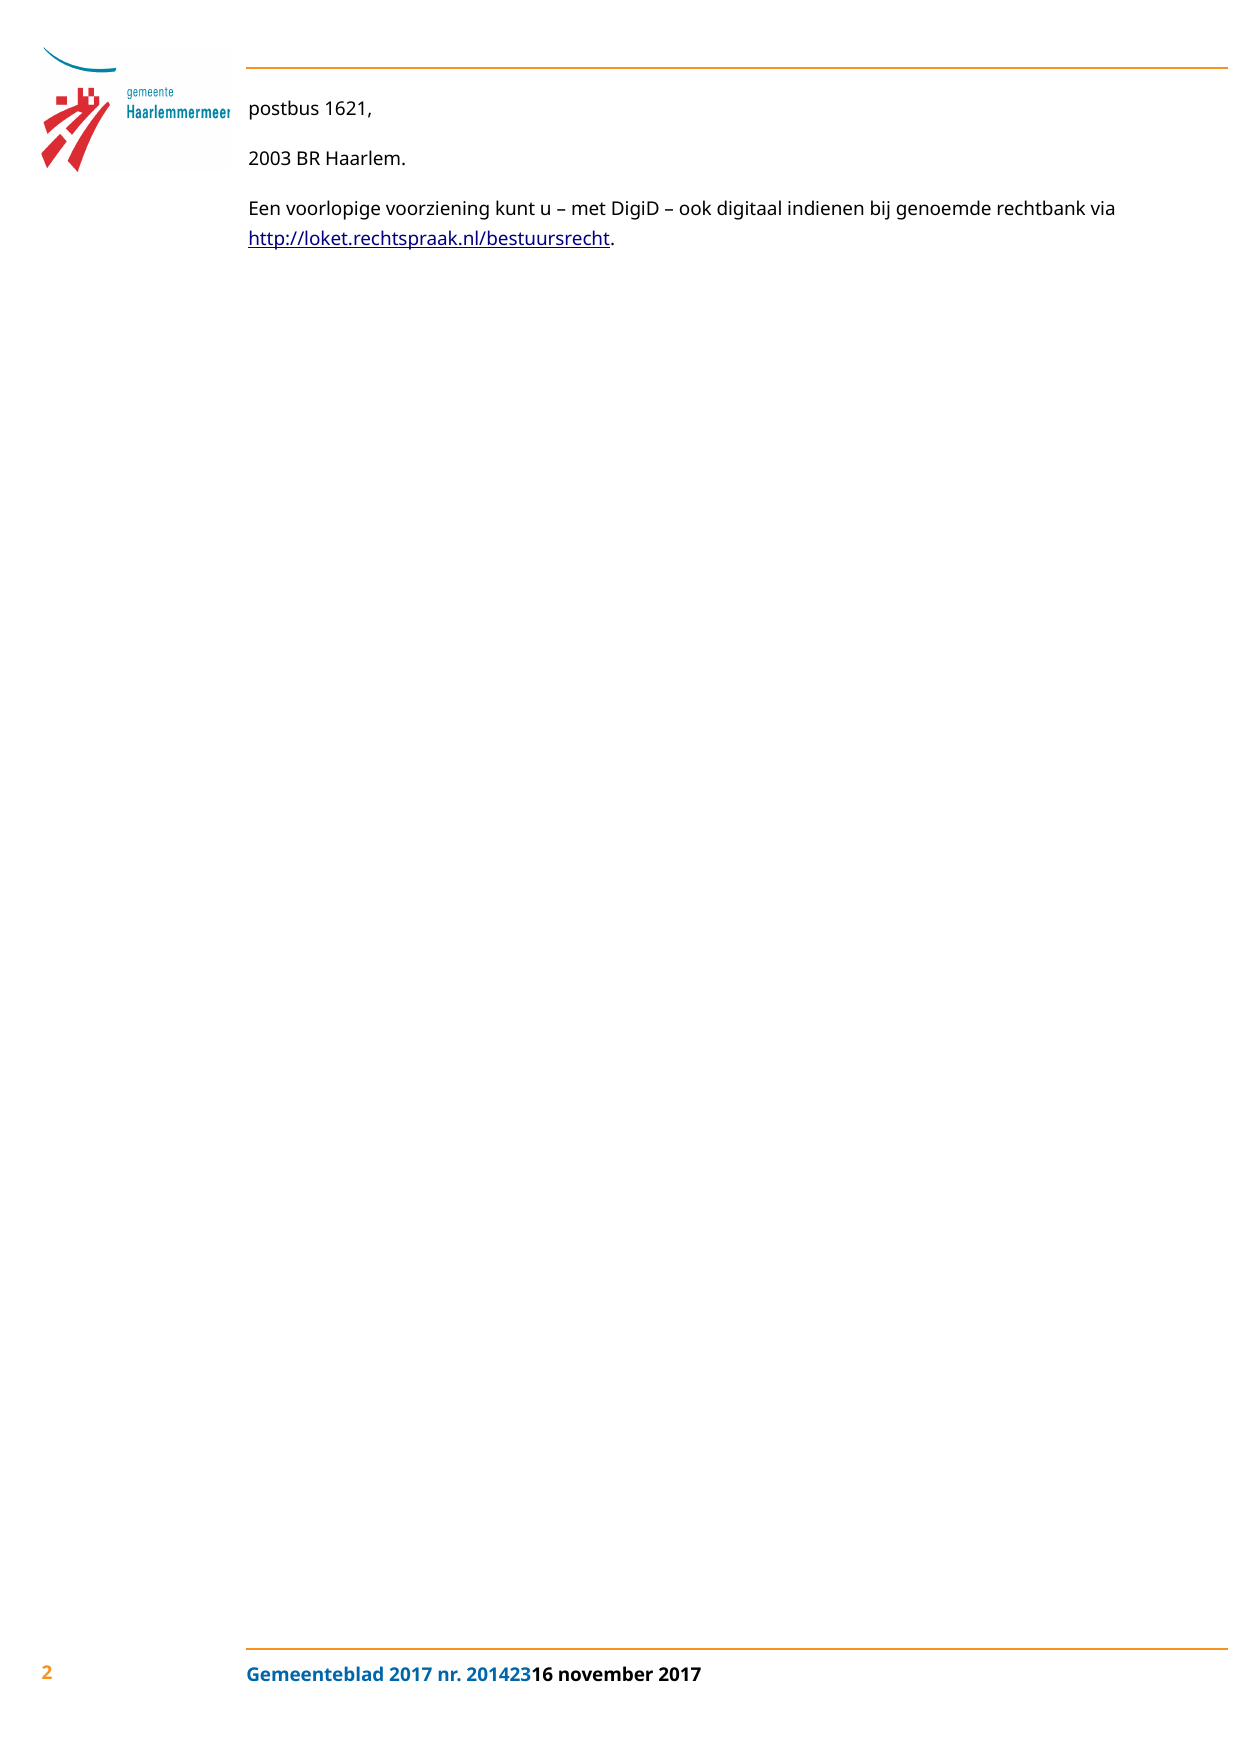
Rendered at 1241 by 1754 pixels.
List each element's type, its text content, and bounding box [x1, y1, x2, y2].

picture [41, 47, 231, 172]
text Een voorlopige voorziening kunt u – met DigiD – ook digitaal indienen bij genoemde rechtbank via http://loket.rechtspraak.nl/bestuursrecht. [248, 196, 1152, 251]
text postbus 1621, [248, 95, 1152, 121]
text 2003 BR Haarlem. [248, 145, 1152, 171]
